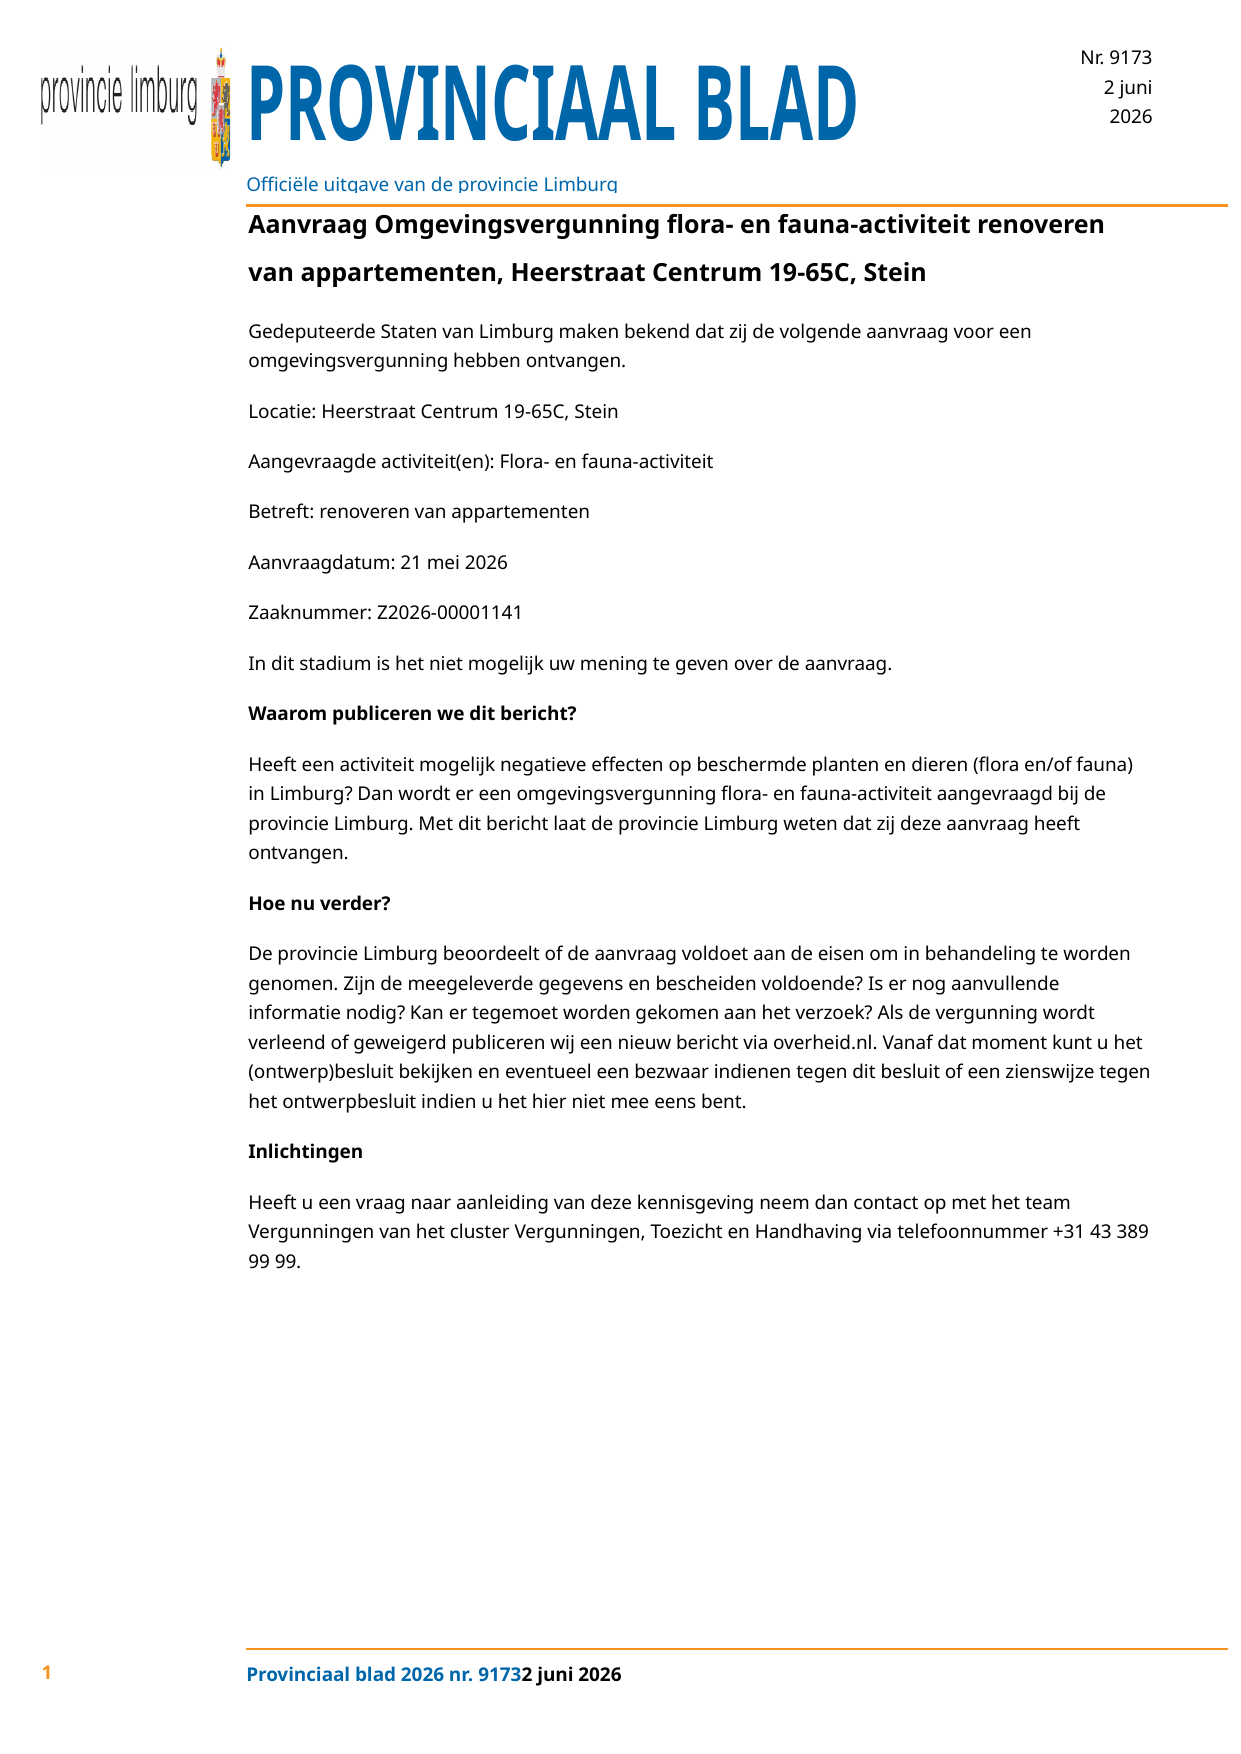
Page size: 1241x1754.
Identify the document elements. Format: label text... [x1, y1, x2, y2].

text Hoe nu verder? [248, 890, 1152, 916]
text Waarom publiceren we dit bericht? [248, 700, 1152, 726]
text Inlichtingen [248, 1139, 1152, 1164]
text Aanvraagdatum: 21 mei 2026 [248, 549, 1152, 575]
text Heeft u een vraag naar aanleiding van deze kennisgeving neem dan contact op met het team Vergunningen van het cluster Vergunningen, Toezicht en Handhaving via telefoonnummer +31 43 389 99 99. [248, 1189, 1152, 1274]
picture [41, 47, 231, 172]
text Aangevraagde activiteit(en): Flora- en fauna-activiteit [248, 448, 1152, 474]
text Heeft een activiteit mogelijk negatieve effecten op beschermde planten en dieren (flora en/of fauna) in Limburg? Dan wordt er een omgevingsvergunning flora- en fauna-activiteit aangevraagd bij de provincie Limburg. Met dit bericht laat de provincie Limburg weten dat zij deze aanvraag heeft ontvangen. [248, 751, 1152, 865]
text De provincie Limburg beoordeelt of de aanvraag voldoet aan de eisen om in behandeling te worden genomen. Zijn de meegeleverde gegevens en bescheiden voldoende? Is er nog aanvullende informatie nodig? Kan er tegemoet worden gekomen aan het verzoek? Als de vergunning wordt verleend of geweigerd publiceren wij een nieuw bericht via overheid.nl. Vanaf dat moment kunt u het (ontwerp)besluit bekijken en eventueel een bezwaar indienen tegen dit besluit of een zienswijze tegen het ontwerpbesluit indien u het hier niet mee eens bent. [248, 940, 1152, 1114]
text Zaaknummer: Z2026-00001141 [248, 599, 1152, 625]
text Gedeputeerde Staten van Limburg maken bekend dat zij de volgende aanvraag voor een omgevingsvergunning hebben ontvangen. [248, 318, 1152, 373]
text Locatie: Heerstraat Centrum 19-65C, Stein [248, 398, 1152, 424]
text In dit stadium is het niet mogelijk uw mening te geven over de aanvraag. [248, 650, 1152, 676]
text Aanvraag Omgevingsvergunning flora- en fauna-activiteit renoveren van appartementen, Heerstraat Centrum 19-65C, Stein [248, 207, 1152, 288]
text Betreft: renoveren van appartementen [248, 499, 1152, 524]
